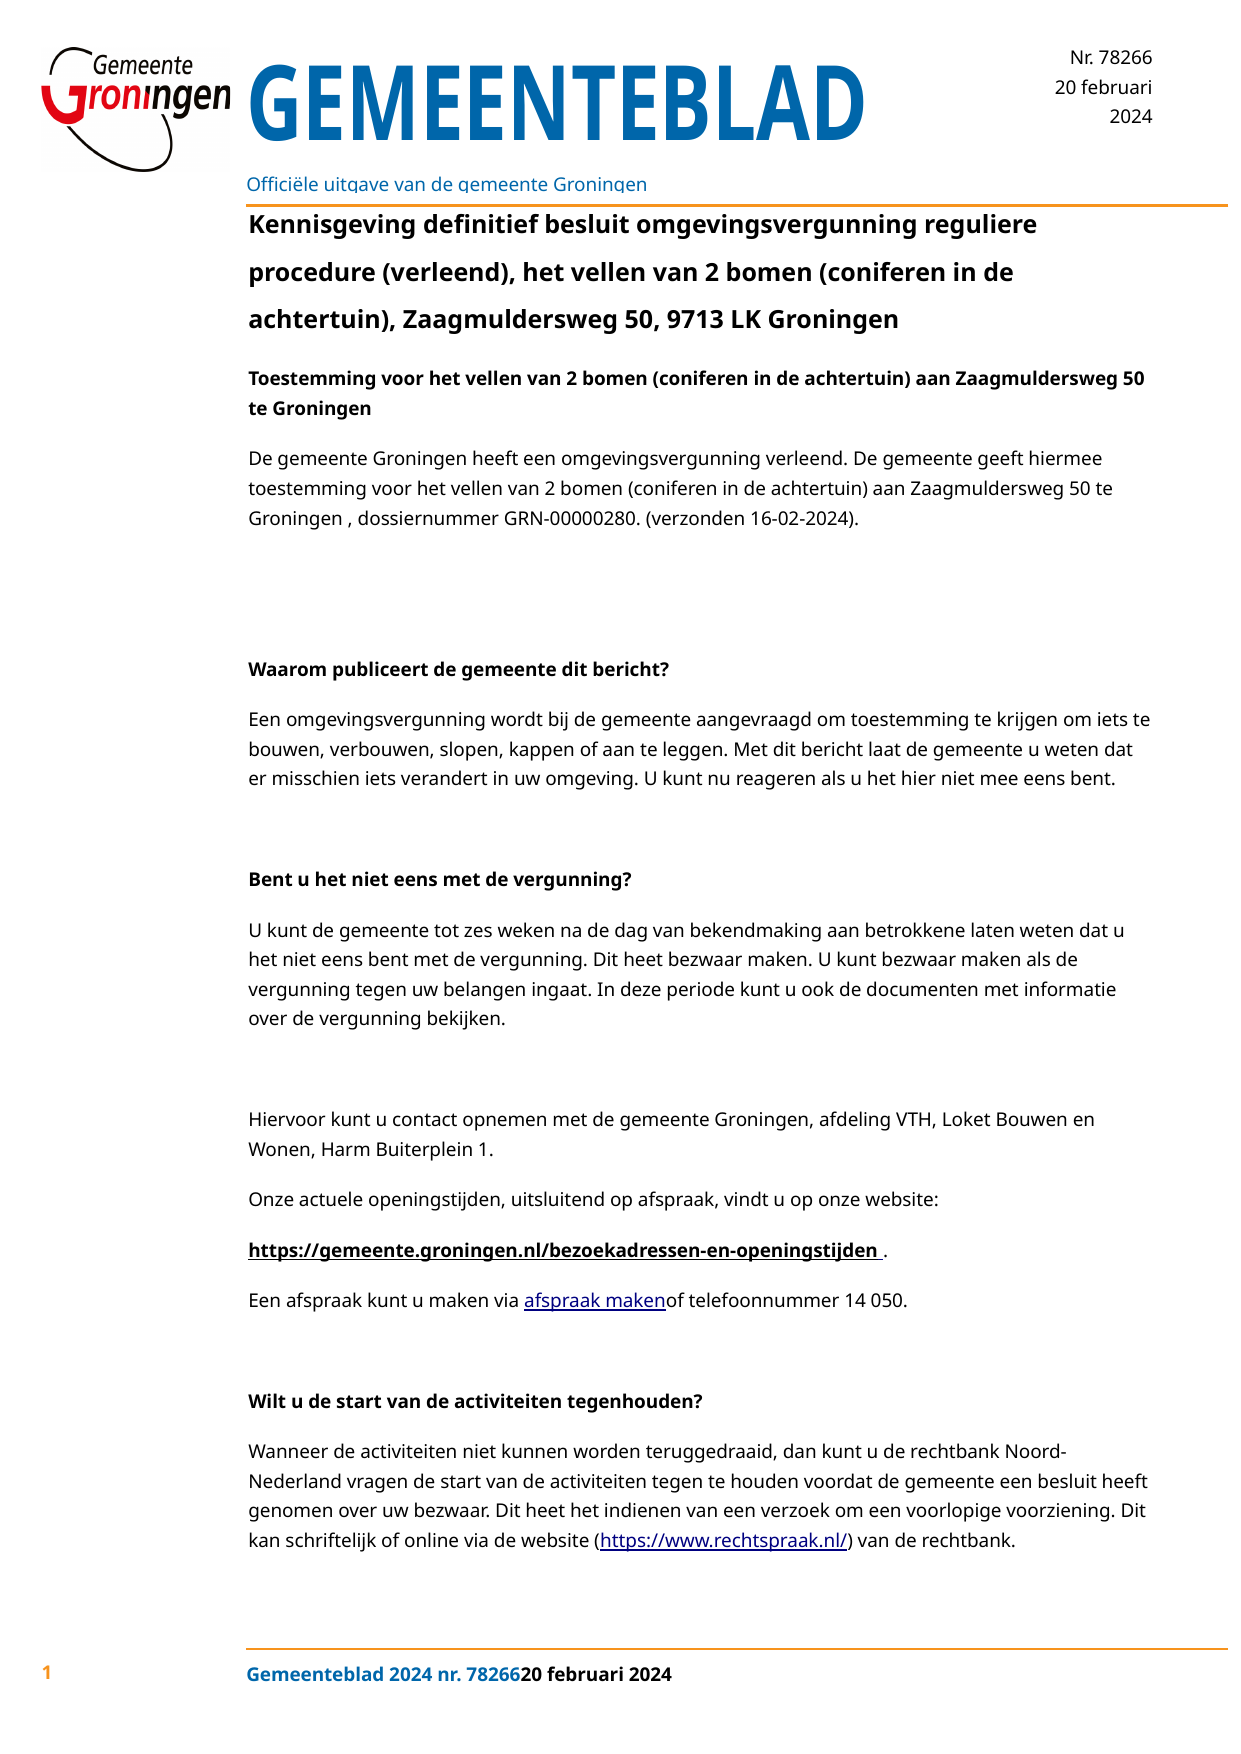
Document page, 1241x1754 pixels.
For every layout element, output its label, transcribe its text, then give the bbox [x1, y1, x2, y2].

text De gemeente Groningen heeft een omgevingsvergunning verleend. De gemeente geeft hiermee toestemming voor het vellen van 2 bomen (coniferen in de achtertuin) aan Zaagmuldersweg 50 te Groningen , dossiernummer GRN-00000280. (verzonden 16-02-2024). [248, 446, 1152, 530]
text Onze actuele openingstijden, uitsluitend op afspraak, vindt u op onze website: [248, 1186, 1152, 1212]
text U kunt de gemeente tot zes weken na de dag van bekendmaking aan betrokkene laten weten dat u het niet eens bent met de vergunning. Dit heet bezwaar maken. U kunt bezwaar maken als de vergunning tegen uw belangen ingaat. In deze periode kunt u ook de documenten met informatie over de vergunning bekijken. [248, 917, 1152, 1031]
text Waarom publiceert de gemeente dit bericht? [248, 656, 1152, 682]
text Een afspraak kunt u maken via afspraak makenof telefoonnummer 14 050. [248, 1287, 1152, 1313]
text Kennisgeving definitief besluit omgevingsvergunning reguliere procedure (verleend), het vellen van 2 bomen (coniferen in de achtertuin), Zaagmuldersweg 50, 9713 LK Groningen [248, 207, 1152, 336]
picture [41, 47, 231, 172]
text Wanneer de activiteiten niet kunnen worden teruggedraaid, dan kunt u de rechtbank Noord-Nederland vragen de start van de activiteiten tegen te houden voordat de gemeente een besluit heeft genomen over uw bezwaar. Dit heet het indienen van een verzoek om een voorlopige voorziening. Dit kan schriftelijk of online via de website (https://www.rechtspraak.nl/) van de rechtbank. [248, 1438, 1152, 1553]
text Hiervoor kunt u contact opnemen met de gemeente Groningen, afdeling VTH, Loket Bouwen en Wonen, Harm Buiterplein 1. [248, 1106, 1152, 1162]
text Toestemming voor het vellen van 2 bomen (coniferen in de achtertuin) aan Zaagmuldersweg 50 te Groningen [248, 366, 1152, 421]
text Een omgevingsvergunning wordt bij de gemeente aangevraagd om toestemming te krijgen om iets te bouwen, verbouwen, slopen, kappen of aan te leggen. Met dit bericht laat de gemeente u weten dat er misschien iets verandert in uw omgeving. U kunt nu reageren als u het hier niet mee eens bent. [248, 706, 1152, 791]
text Wilt u de start van de activiteiten tegenhouden? [248, 1388, 1152, 1414]
text Bent u het niet eens met de vergunning? [248, 866, 1152, 892]
text https://gemeente.groningen.nl/bezoekadressen-en-openingstijden . [248, 1237, 1152, 1262]
